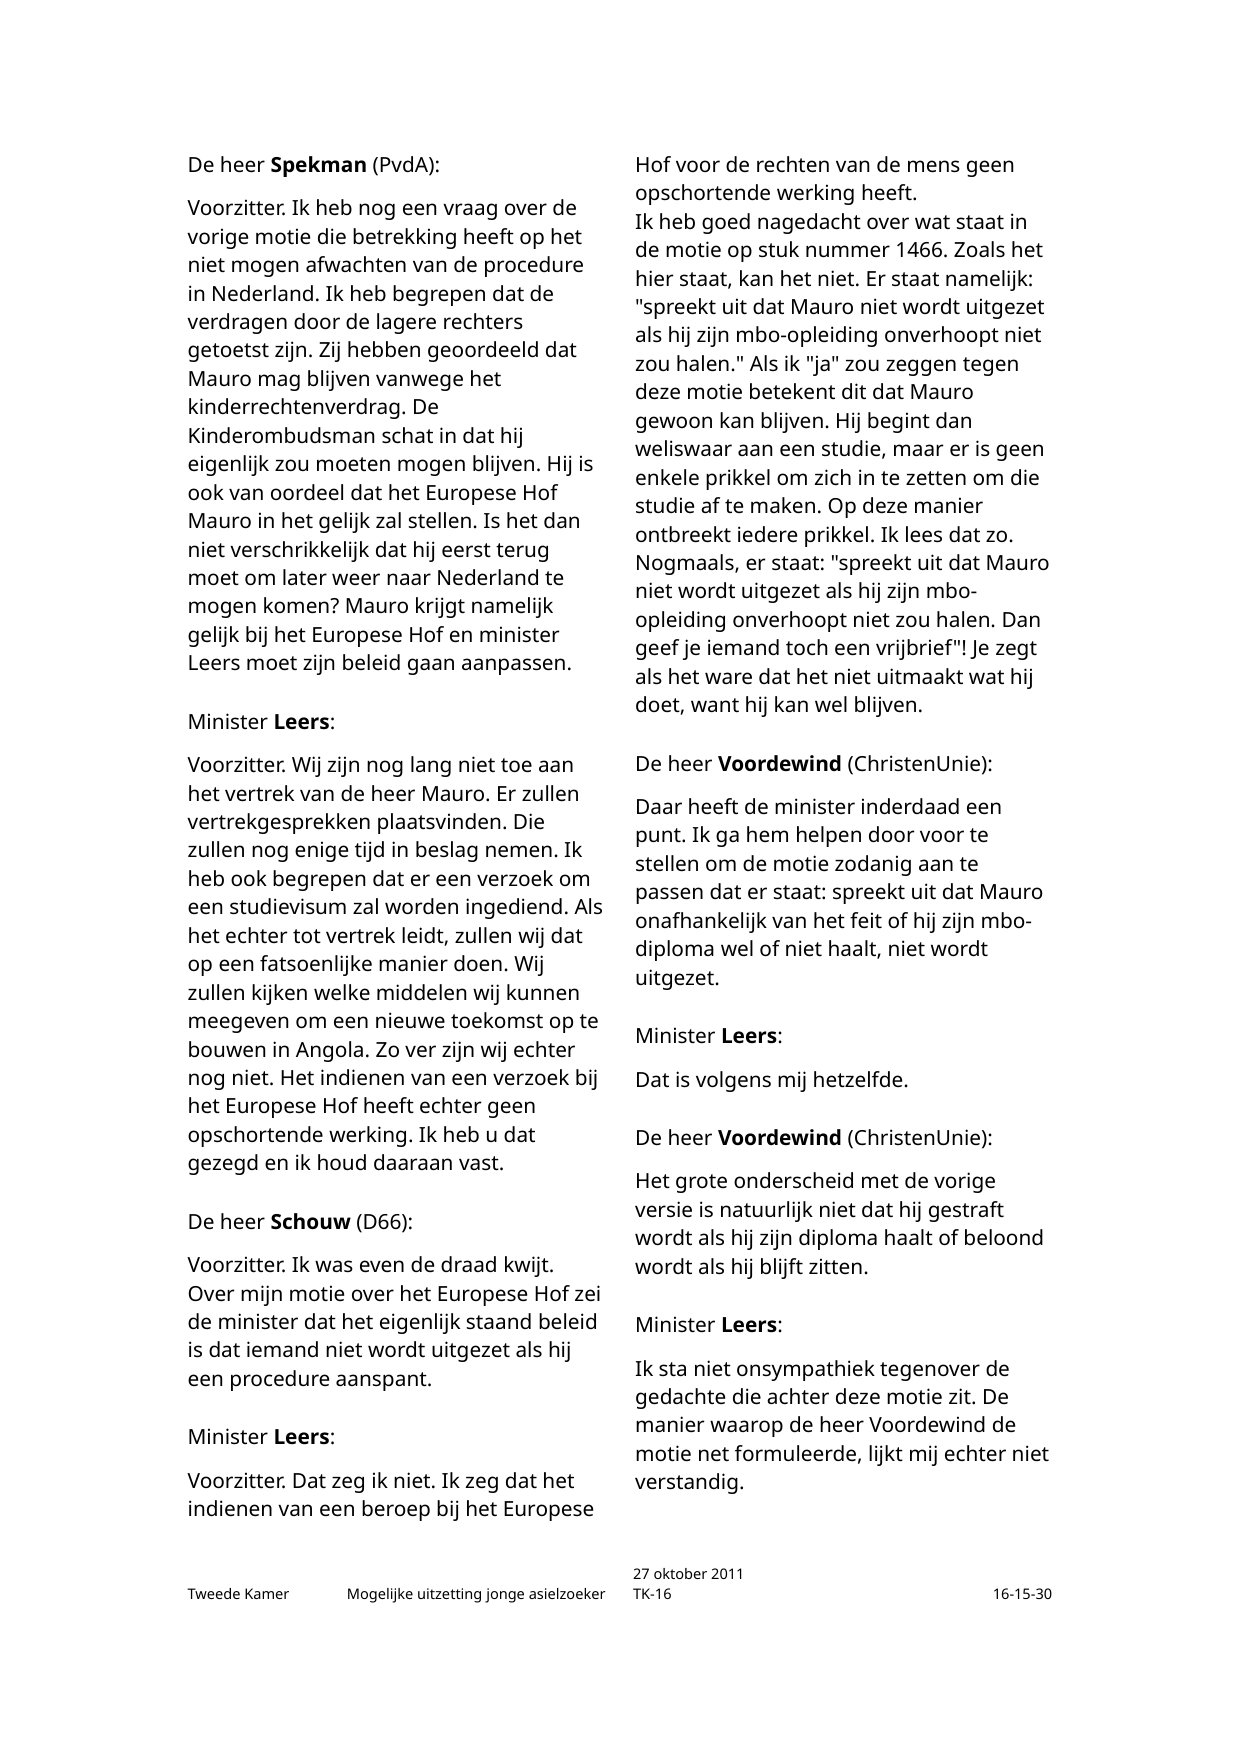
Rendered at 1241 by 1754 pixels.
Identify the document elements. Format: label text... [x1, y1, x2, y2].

text De heer Spekman (PvdA): [187, 150, 605, 178]
text Daar heeft de minister inderdaad een punt. Ik ga hem helpen door voor te stellen om de motie zodanig aan te passen dat er staat: spreekt uit dat Mauro onafhankelijk van het feit of hij zijn mbo-diploma wel of niet haalt, niet wordt uitgezet. [635, 792, 1053, 991]
text De heer Schouw (D66): [187, 1207, 605, 1235]
text Voorzitter. Wij zijn nog lang niet toe aan het vertrek van de heer Mauro. Er zullen vertrekgesprekken plaatsvinden. Die zullen nog enige tijd in beslag nemen. Ik heb ook begrepen dat er een verzoek om een studievisum zal worden ingediend. Als het echter tot vertrek leidt, zullen wij dat op een fatsoenlijke manier doen. Wij zullen kijken welke middelen wij kunnen meegeven om een nieuwe toekomst op te bouwen in Angola. Zo ver zijn wij echter nog niet. Het indienen van een verzoek bij het Europese Hof heeft echter geen opschortende werking. Ik heb u dat gezegd en ik houd daaraan vast. [187, 750, 605, 1177]
text De heer Voordewind (ChristenUnie): [635, 749, 1053, 777]
text Hof voor de rechten van de mens geen opschortende werking heeft. [635, 150, 1053, 207]
text De heer Voordewind (ChristenUnie): [635, 1123, 1053, 1152]
text Voorzitter. Dat zeg ik niet. Ik zeg dat het indienen van een beroep bij het Europese [187, 1466, 605, 1523]
text Minister Leers: [187, 1422, 605, 1451]
text Ik heb goed nagedacht over wat staat in de motie op stuk nummer 1466. Zoals het hier staat, kan het niet. Er staat namelijk: "spreekt uit dat Mauro niet wordt uitgezet als hij zijn mbo-opleiding onverhoopt niet zou halen." Als ik "ja" zou zeggen tegen deze motie betekent dit dat Mauro gewoon kan blijven. Hij begint dan weliswaar aan een studie, maar er is geen enkele prikkel om zich in te zetten om die studie af te maken. Op deze manier ontbreekt iedere prikkel. Ik lees dat zo. Nogmaals, er staat: "spreekt uit dat Mauro niet wordt uitgezet als hij zijn mbo-opleiding onverhoopt niet zou halen. Dan geef je iemand toch een vrijbrief"! Je zegt als het ware dat het niet uitmaakt wat hij doet, want hij kan wel blijven. [635, 207, 1053, 719]
text Minister Leers: [635, 1310, 1053, 1339]
text Dat is volgens mij hetzelfde. [635, 1065, 1053, 1093]
text Ik sta niet onsympathiek tegenover de gedachte die achter deze motie zit. De manier waarop de heer Voordewind de motie net formuleerde, lijkt mij echter niet verstandig. [635, 1354, 1053, 1496]
text Minister Leers: [187, 707, 605, 735]
text Voorzitter. Ik heb nog een vraag over de vorige motie die betrekking heeft op het niet mogen afwachten van de procedure in Nederland. Ik heb begrepen dat de verdragen door de lagere rechters getoetst zijn. Zij hebben geoordeeld dat Mauro mag blijven vanwege het kinderrechtenverdrag. De Kinderombudsman schat in dat hij eigenlijk zou moeten mogen blijven. Hij is ook van oordeel dat het Europese Hof Mauro in het gelijk zal stellen. Is het dan niet verschrikkelijk dat hij eerst terug moet om later weer naar Nederland te mogen komen? Mauro krijgt namelijk gelijk bij het Europese Hof en minister Leers moet zijn beleid gaan aanpassen. [187, 193, 605, 677]
text Minister Leers: [635, 1021, 1053, 1050]
text Voorzitter. Ik was even de draad kwijt. Over mijn motie over het Europese Hof zei de minister dat het eigenlijk staand beleid is dat iemand niet wordt uitgezet als hij een procedure aanspant. [187, 1250, 605, 1392]
text Het grote onderscheid met de vorige versie is natuurlijk niet dat hij gestraft wordt als hij zijn diploma haalt of beloond wordt als hij blijft zitten. [635, 1167, 1053, 1280]
